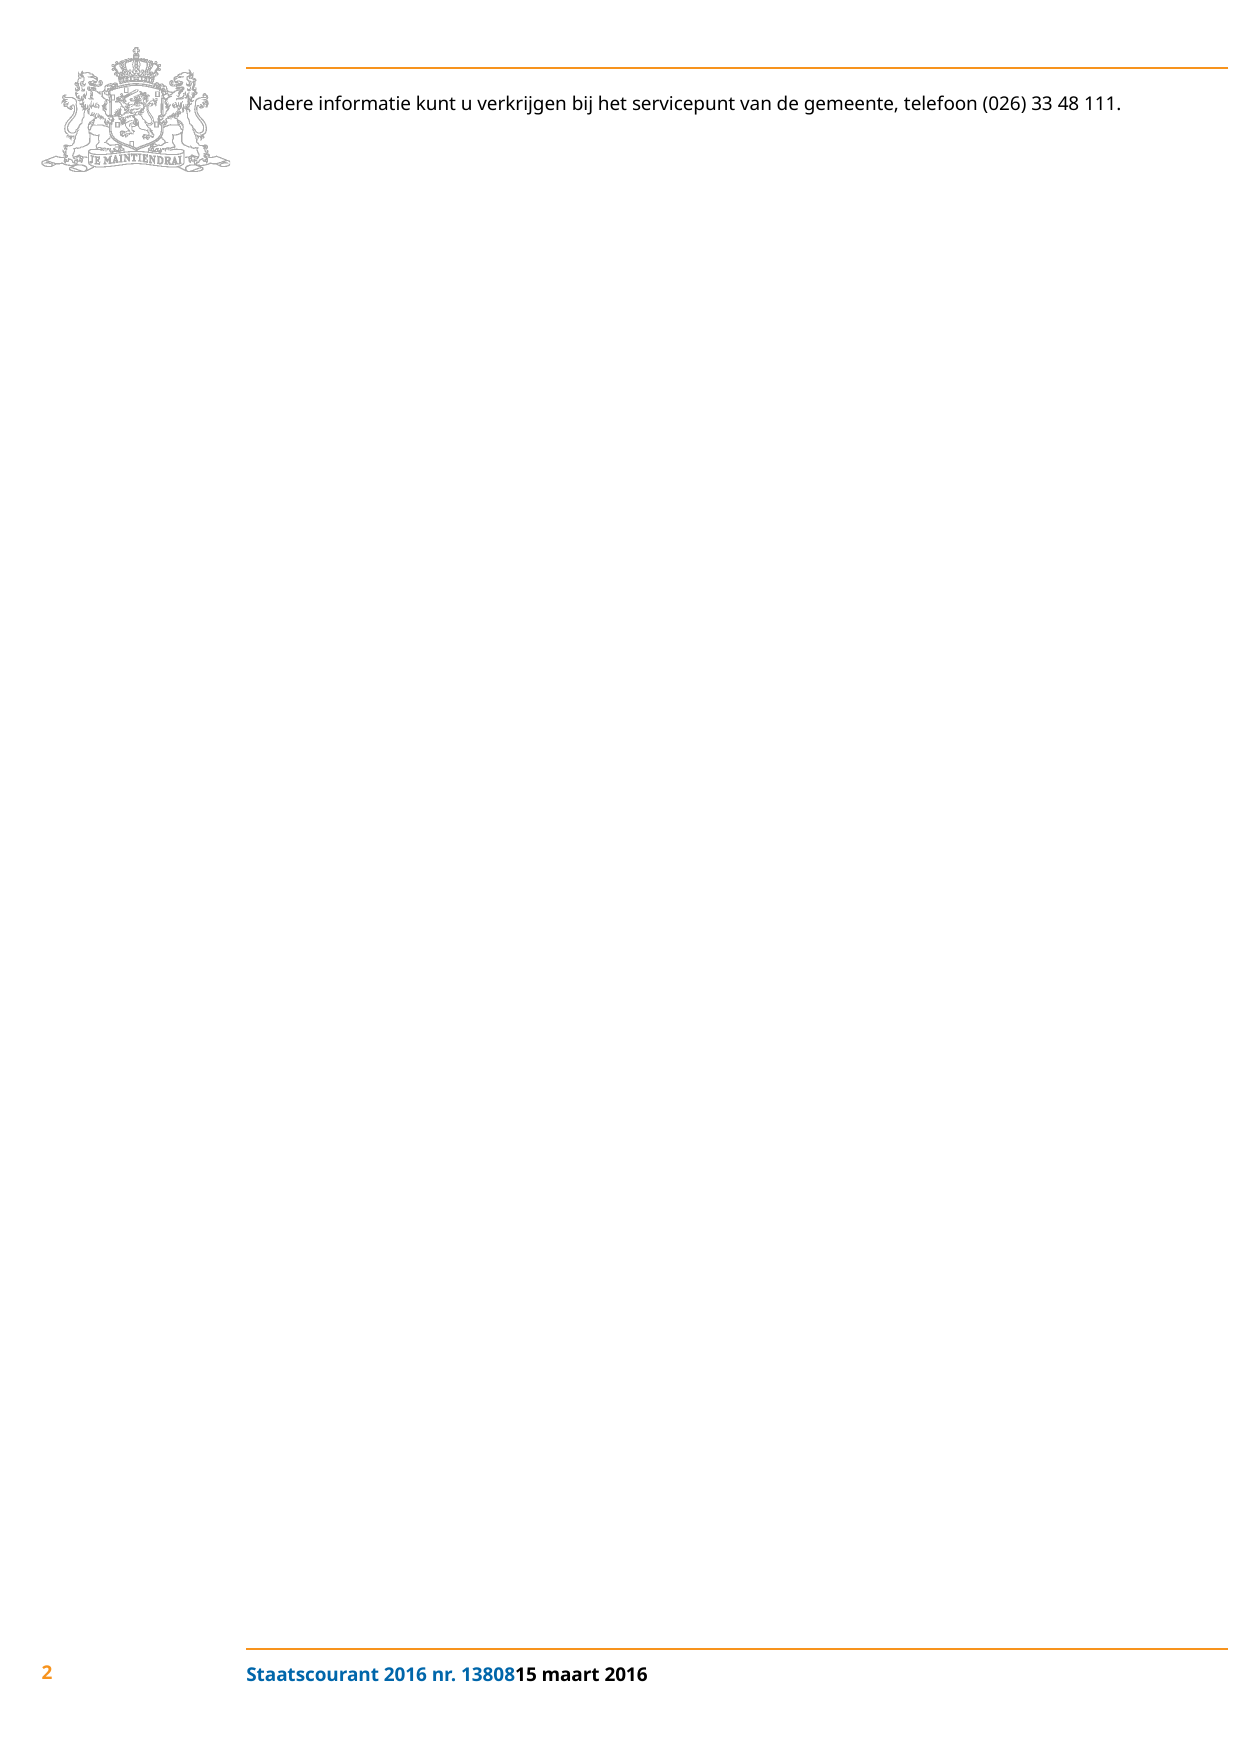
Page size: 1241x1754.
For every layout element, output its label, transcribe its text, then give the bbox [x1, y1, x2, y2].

text Nadere informatie kunt u verkrijgen bij het servicepunt van de gemeente, telefoon (026) 33 48 111. [248, 95, 1152, 114]
picture [41, 47, 231, 172]
